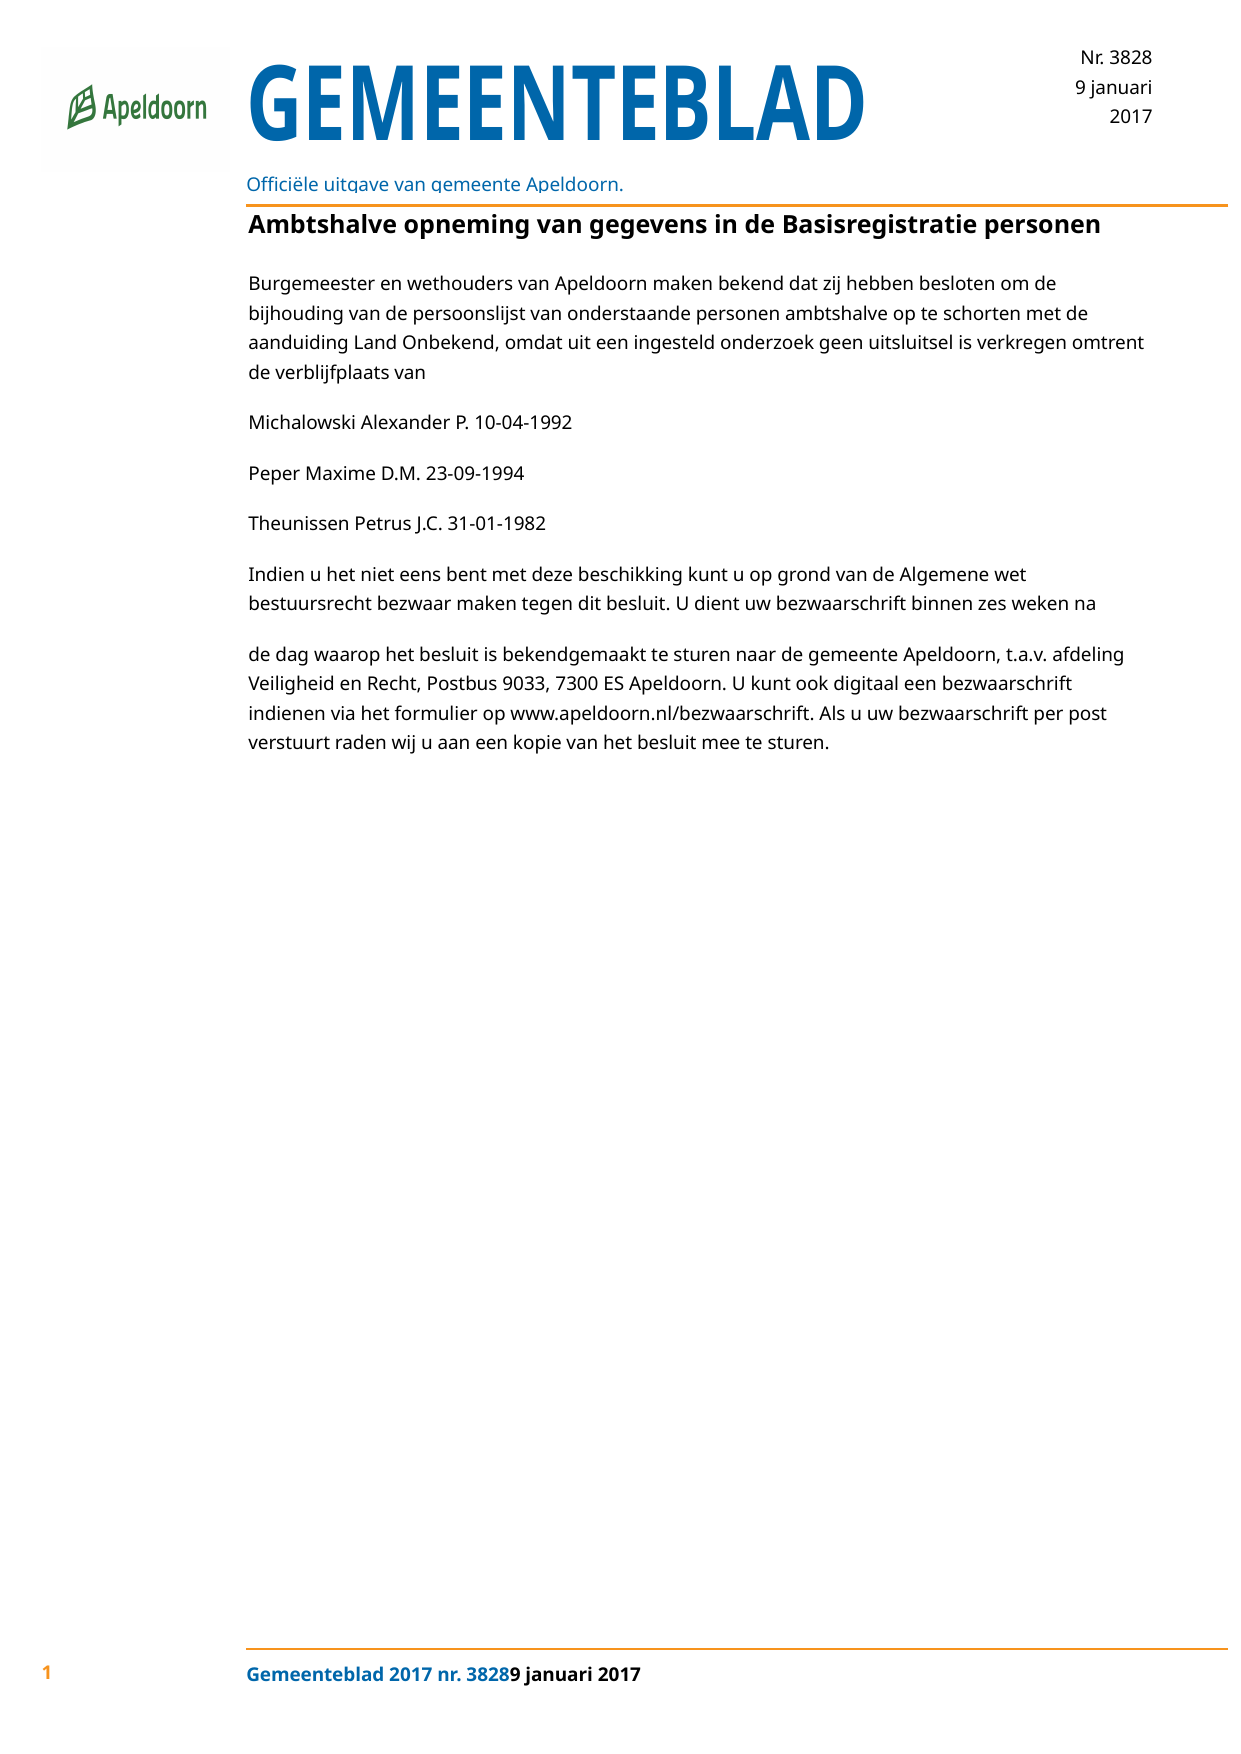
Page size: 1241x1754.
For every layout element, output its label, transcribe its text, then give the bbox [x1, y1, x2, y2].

picture [41, 47, 231, 172]
text de dag waarop het besluit is bekendgemaakt te sturen naar de gemeente Apeldoorn, t.a.v. afdeling Veiligheid en Recht, Postbus 9033, 7300 ES Apeldoorn. U kunt ook digitaal een bezwaarschrift indienen via het formulier op www.apeldoorn.nl/bezwaarschrift. Als u uw bezwaarschrift per post verstuurt raden wij u aan een kopie van het besluit mee te sturen. [248, 641, 1152, 755]
text Ambtshalve opneming van gegevens in de Basisregistratie personen [248, 207, 1152, 241]
text Burgemeester en wethouders van Apeldoorn maken bekend dat zij hebben besloten om de bijhouding van de persoonslijst van onderstaande personen ambtshalve op te schorten met de aanduiding Land Onbekend, omdat uit een ingesteld onderzoek geen uitsluitsel is verkregen omtrent de verblijfplaats van [248, 270, 1152, 385]
text Peper Maxime D.M. 23-09-1994 [248, 460, 1152, 486]
text Indien u het niet eens bent met deze beschikking kunt u op grond van de Algemene wet bestuursrecht bezwaar maken tegen dit besluit. U dient uw bezwaarschrift binnen zes weken na [248, 561, 1152, 616]
text Michalowski Alexander P. 10-04-1992 [248, 409, 1152, 435]
text Theunissen Petrus J.C. 31-01-1982 [248, 510, 1152, 536]
